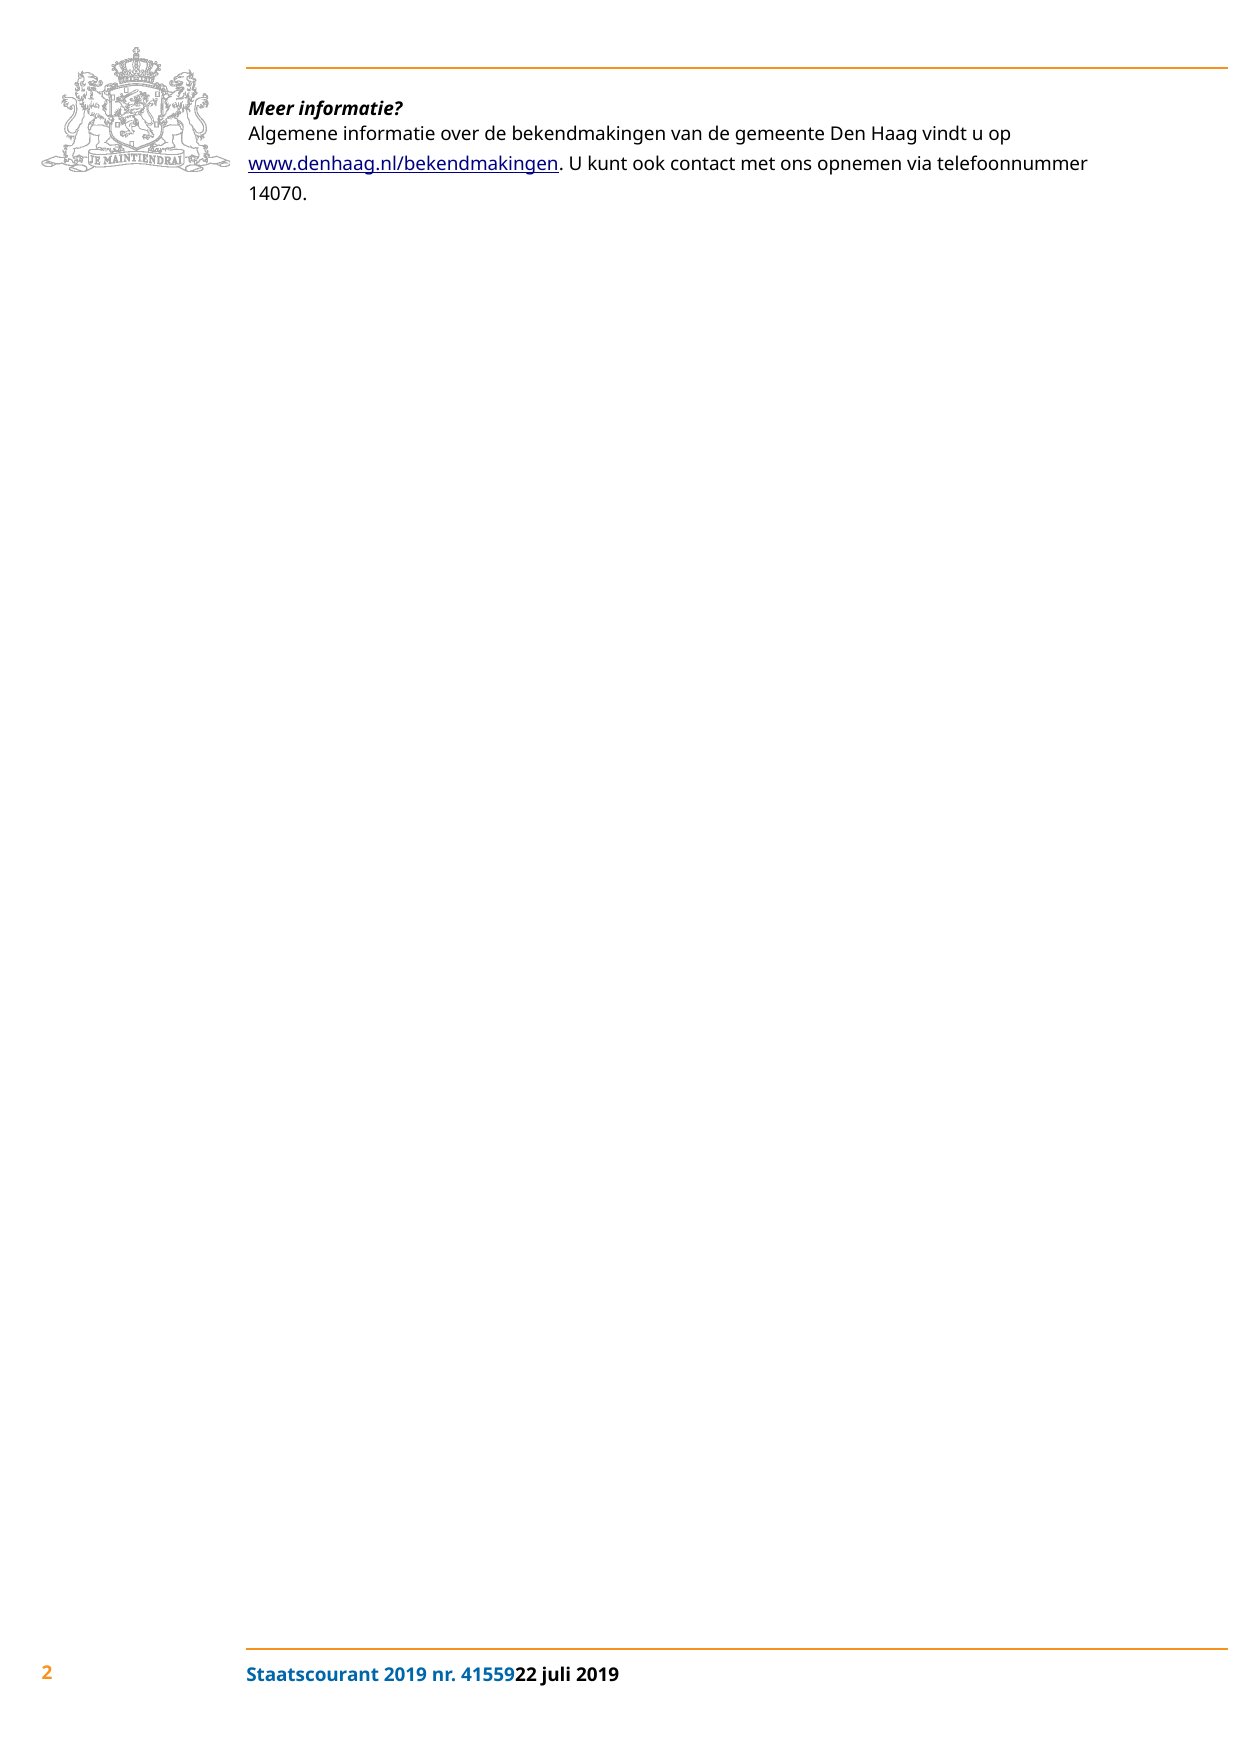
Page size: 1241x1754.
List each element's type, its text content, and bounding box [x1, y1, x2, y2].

text Meer informatie? [248, 95, 1152, 121]
text Algemene informatie over de bekendmakingen van de gemeente Den Haag vindt u op www.denhaag.nl/bekendmakingen. U kunt ook contact met ons opnemen via telefoonnummer 14070. [248, 121, 1152, 205]
picture [41, 47, 231, 172]
